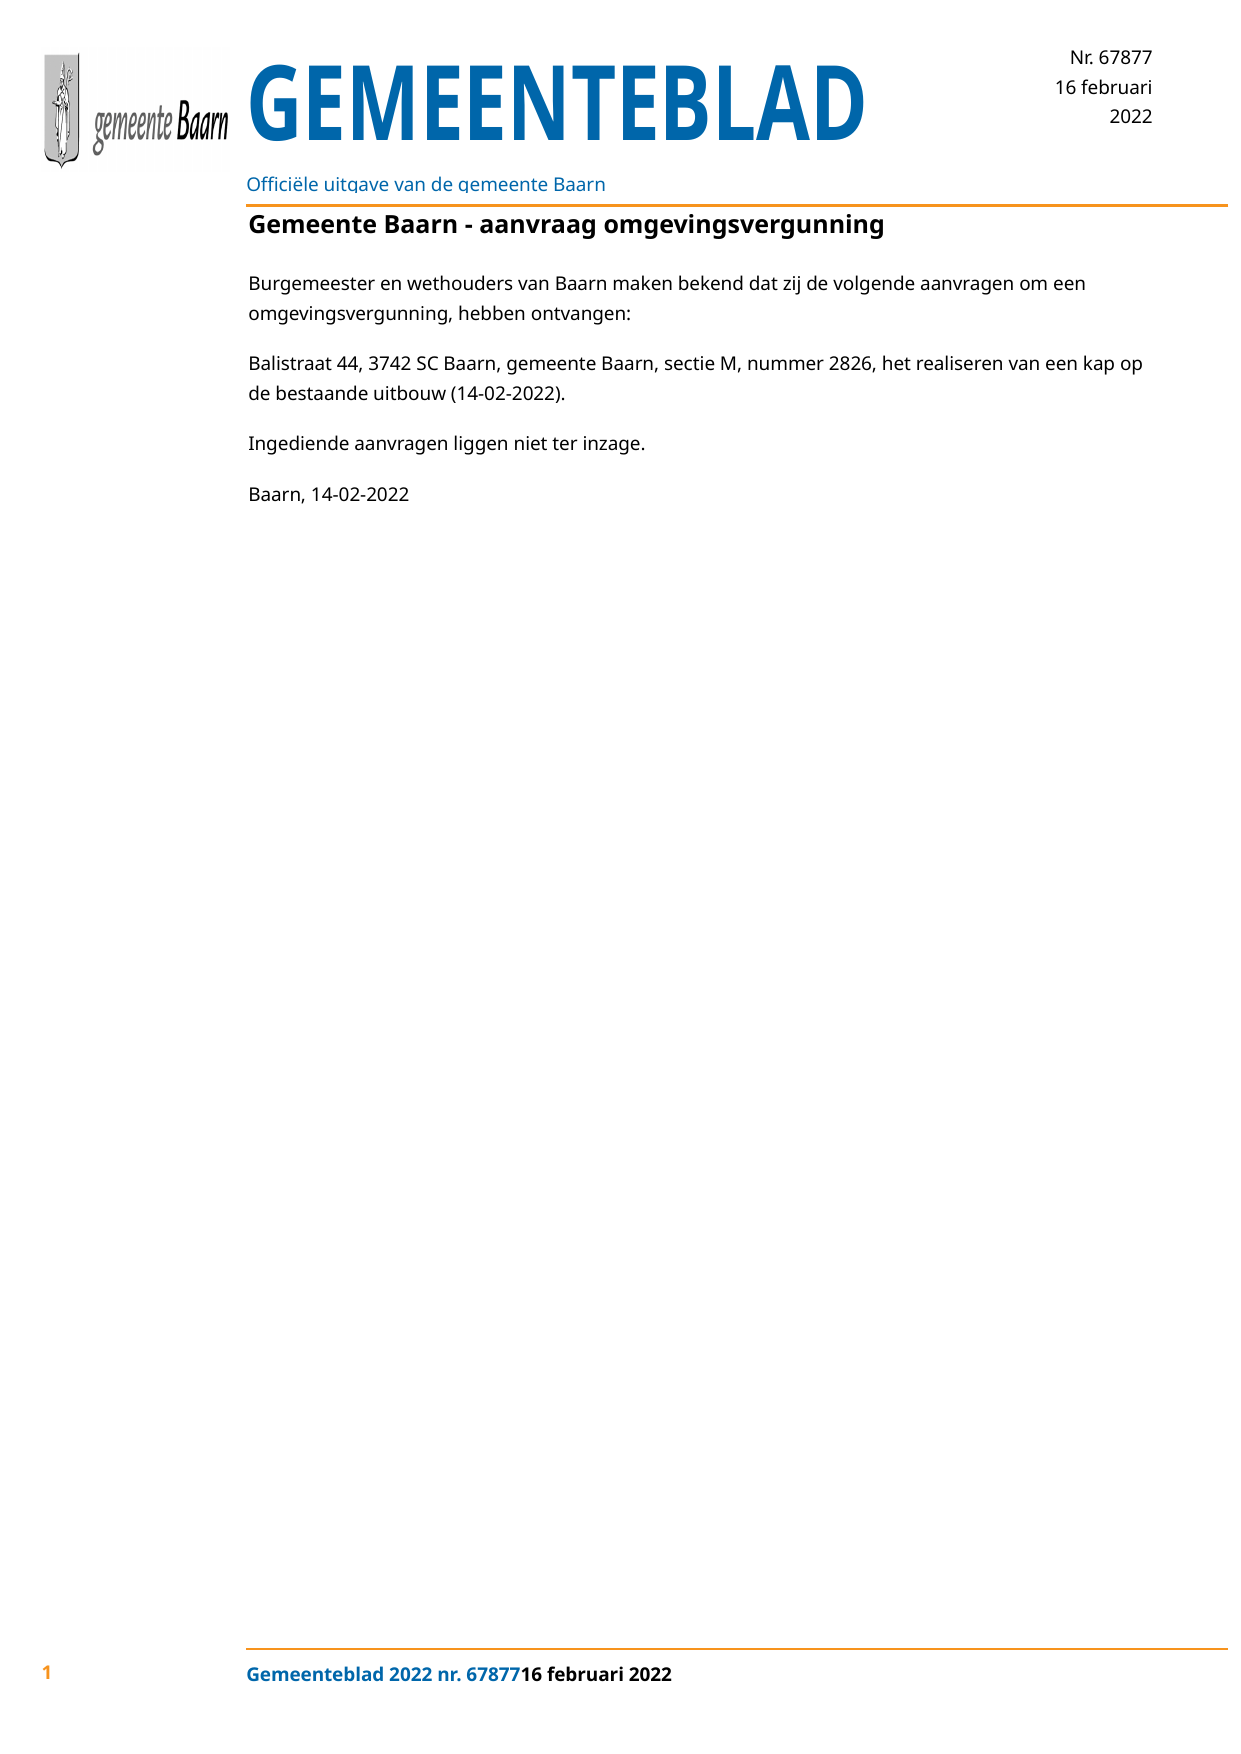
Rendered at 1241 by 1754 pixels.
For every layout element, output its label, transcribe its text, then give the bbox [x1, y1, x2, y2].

text Balistraat 44, 3742 SC Baarn, gemeente Baarn, sectie M, nummer 2826, het realiseren van een kap op de bestaande uitbouw (14-02-2022). [248, 350, 1152, 406]
text Burgemeester en wethouders van Baarn maken bekend dat zij de volgende aanvragen om een omgevingsvergunning, hebben ontvangen: [248, 270, 1152, 326]
text Baarn, 14-02-2022 [248, 481, 1152, 506]
text Ingediende aanvragen liggen niet ter inzage. [248, 430, 1152, 456]
text Gemeente Baarn - aanvraag omgevingsvergunning [248, 207, 1152, 241]
picture [41, 47, 231, 172]
